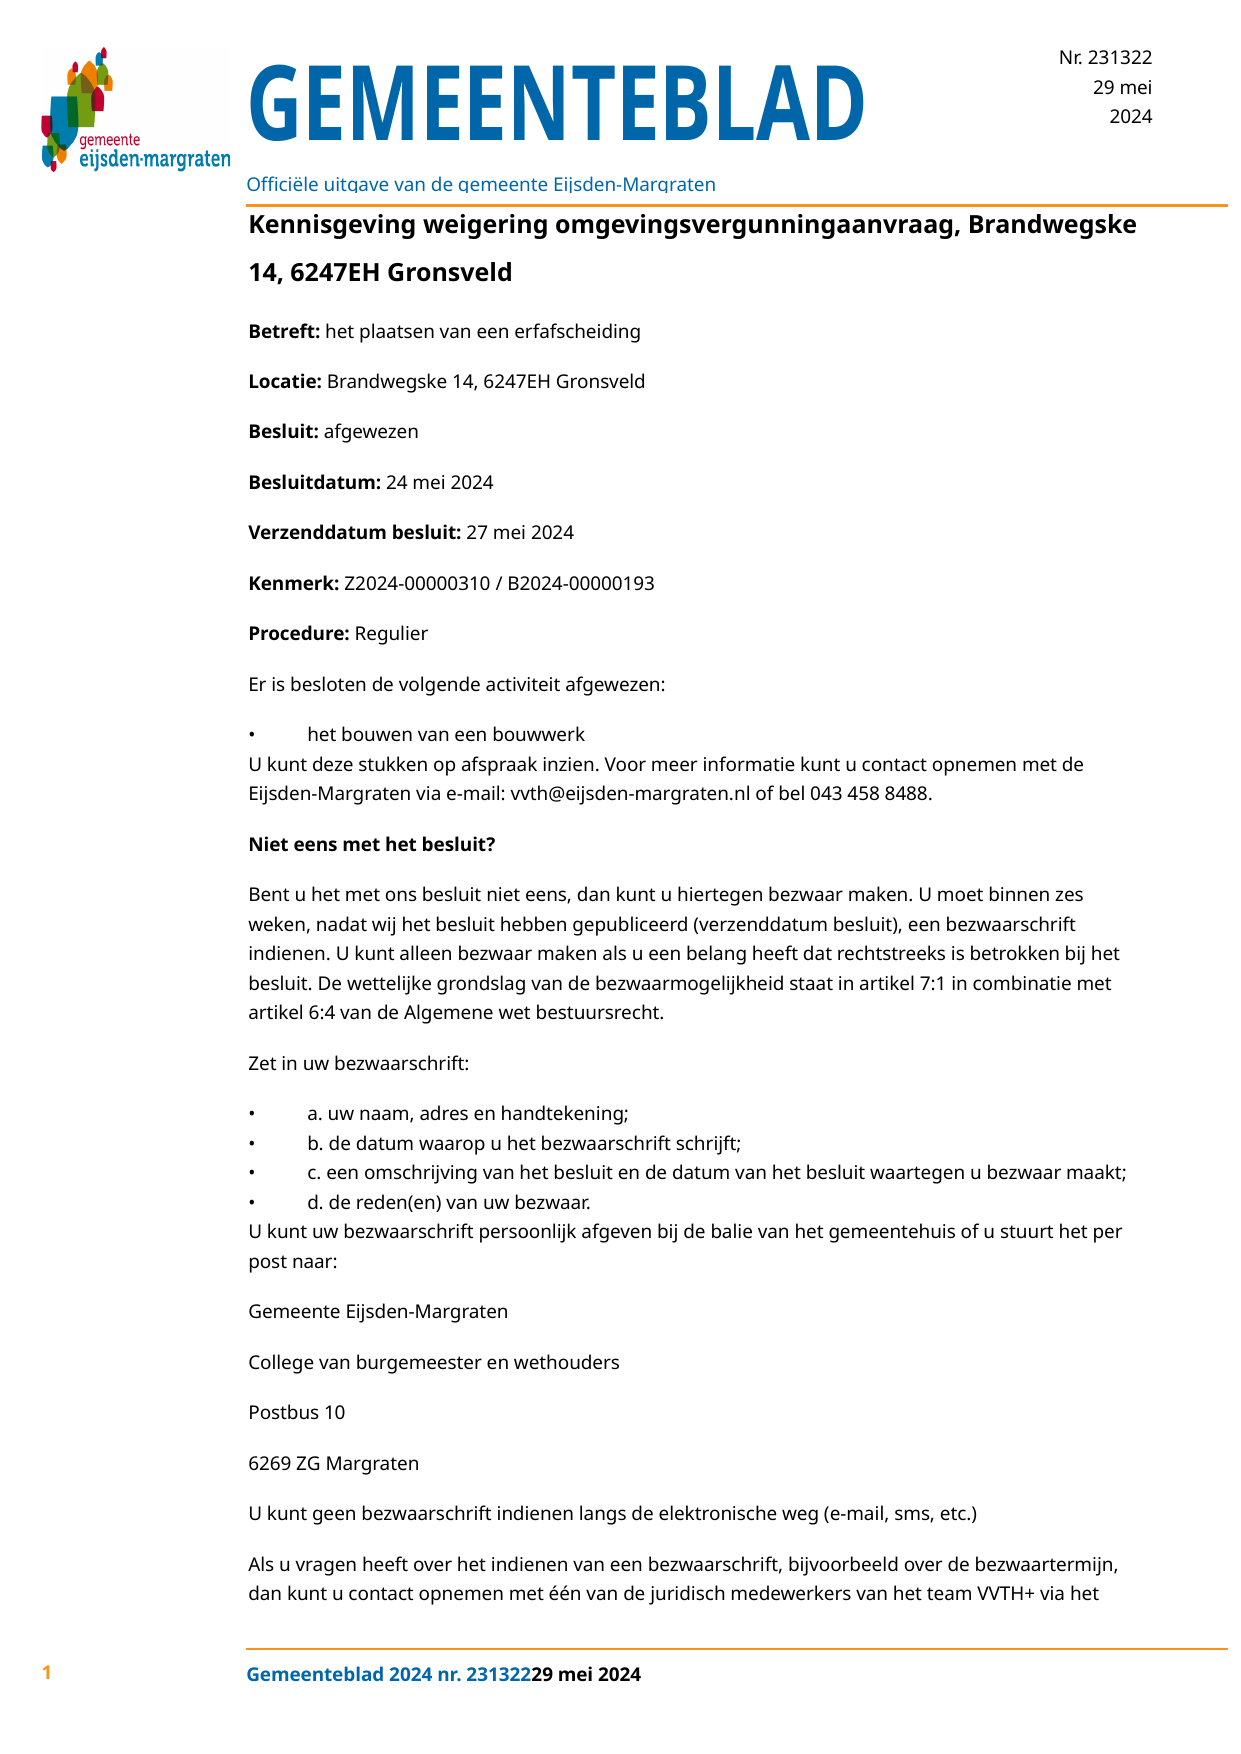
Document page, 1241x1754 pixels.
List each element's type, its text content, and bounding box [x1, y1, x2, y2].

text Er is besloten de volgende activiteit afgewezen: [248, 671, 1152, 697]
list c. een omschrijving van het besluit en de datum van het besluit waartegen u bezwaar maakt; [248, 1159, 1152, 1185]
text Bent u het met ons besluit niet eens, dan kunt u hiertegen bezwaar maken. U moet binnen zes weken, nadat wij het besluit hebben gepubliceerd (verzenddatum besluit), een bezwaarschrift indienen. U kunt alleen bezwaar maken als u een belang heeft dat rechtstreeks is betrokken bij het besluit. De wettelijke grondslag van de bezwaarmogelijkheid staat in artikel 7:1 in combinatie met artikel 6:4 van de Algemene wet bestuursrecht. [248, 881, 1152, 1025]
text Gemeente Eijsden-Margraten [248, 1299, 1152, 1324]
list het bouwen van een bouwwerk [248, 721, 1152, 747]
text Besluitdatum: 24 mei 2024 [248, 469, 1152, 495]
list a. uw naam, adres en handtekening; [248, 1100, 1152, 1126]
text Als u vragen heeft over het indienen van een bezwaarschrift, bijvoorbeeld over de bezwaartermijn, dan kunt u contact opnemen met één van de juridisch medewerkers van het team VVTH+ via het [248, 1551, 1152, 1606]
text U kunt geen bezwaarschrift indienen langs de elektronische weg (e-mail, sms, etc.) [248, 1500, 1152, 1526]
text 6269 ZG Margraten [248, 1450, 1152, 1476]
text Postbus 10 [248, 1399, 1152, 1425]
picture [41, 47, 231, 172]
text U kunt deze stukken op afspraak inzien. Voor meer informatie kunt u contact opnemen met de Eijsden-Margraten via e-mail: vvth@eijsden-margraten.nl of bel 043 458 8488. [248, 751, 1152, 806]
text Verzenddatum besluit: 27 mei 2024 [248, 519, 1152, 545]
list b. de datum waarop u het bezwaarschrift schrijft; [248, 1130, 1152, 1156]
text College van burgemeester en wethouders [248, 1349, 1152, 1375]
text Locatie: Brandwegske 14, 6247EH Gronsveld [248, 368, 1152, 394]
text Besluit: afgewezen [248, 419, 1152, 444]
list d. de reden(en) van uw bezwaar. [248, 1189, 1152, 1215]
text Betreft: het plaatsen van een erfafscheiding [248, 318, 1152, 344]
text Procedure: Regulier [248, 620, 1152, 646]
text Kennisgeving weigering omgevingsvergunningaanvraag, Brandwegske 14, 6247EH Gronsveld [248, 207, 1152, 288]
text Zet in uw bezwaarschrift: [248, 1050, 1152, 1076]
text U kunt uw bezwaarschrift persoonlijk afgeven bij de balie van het gemeentehuis of u stuurt het per post naar: [248, 1219, 1152, 1274]
text Niet eens met het besluit? [248, 831, 1152, 857]
text Kenmerk: Z2024-00000310 / B2024-00000193 [248, 570, 1152, 596]
